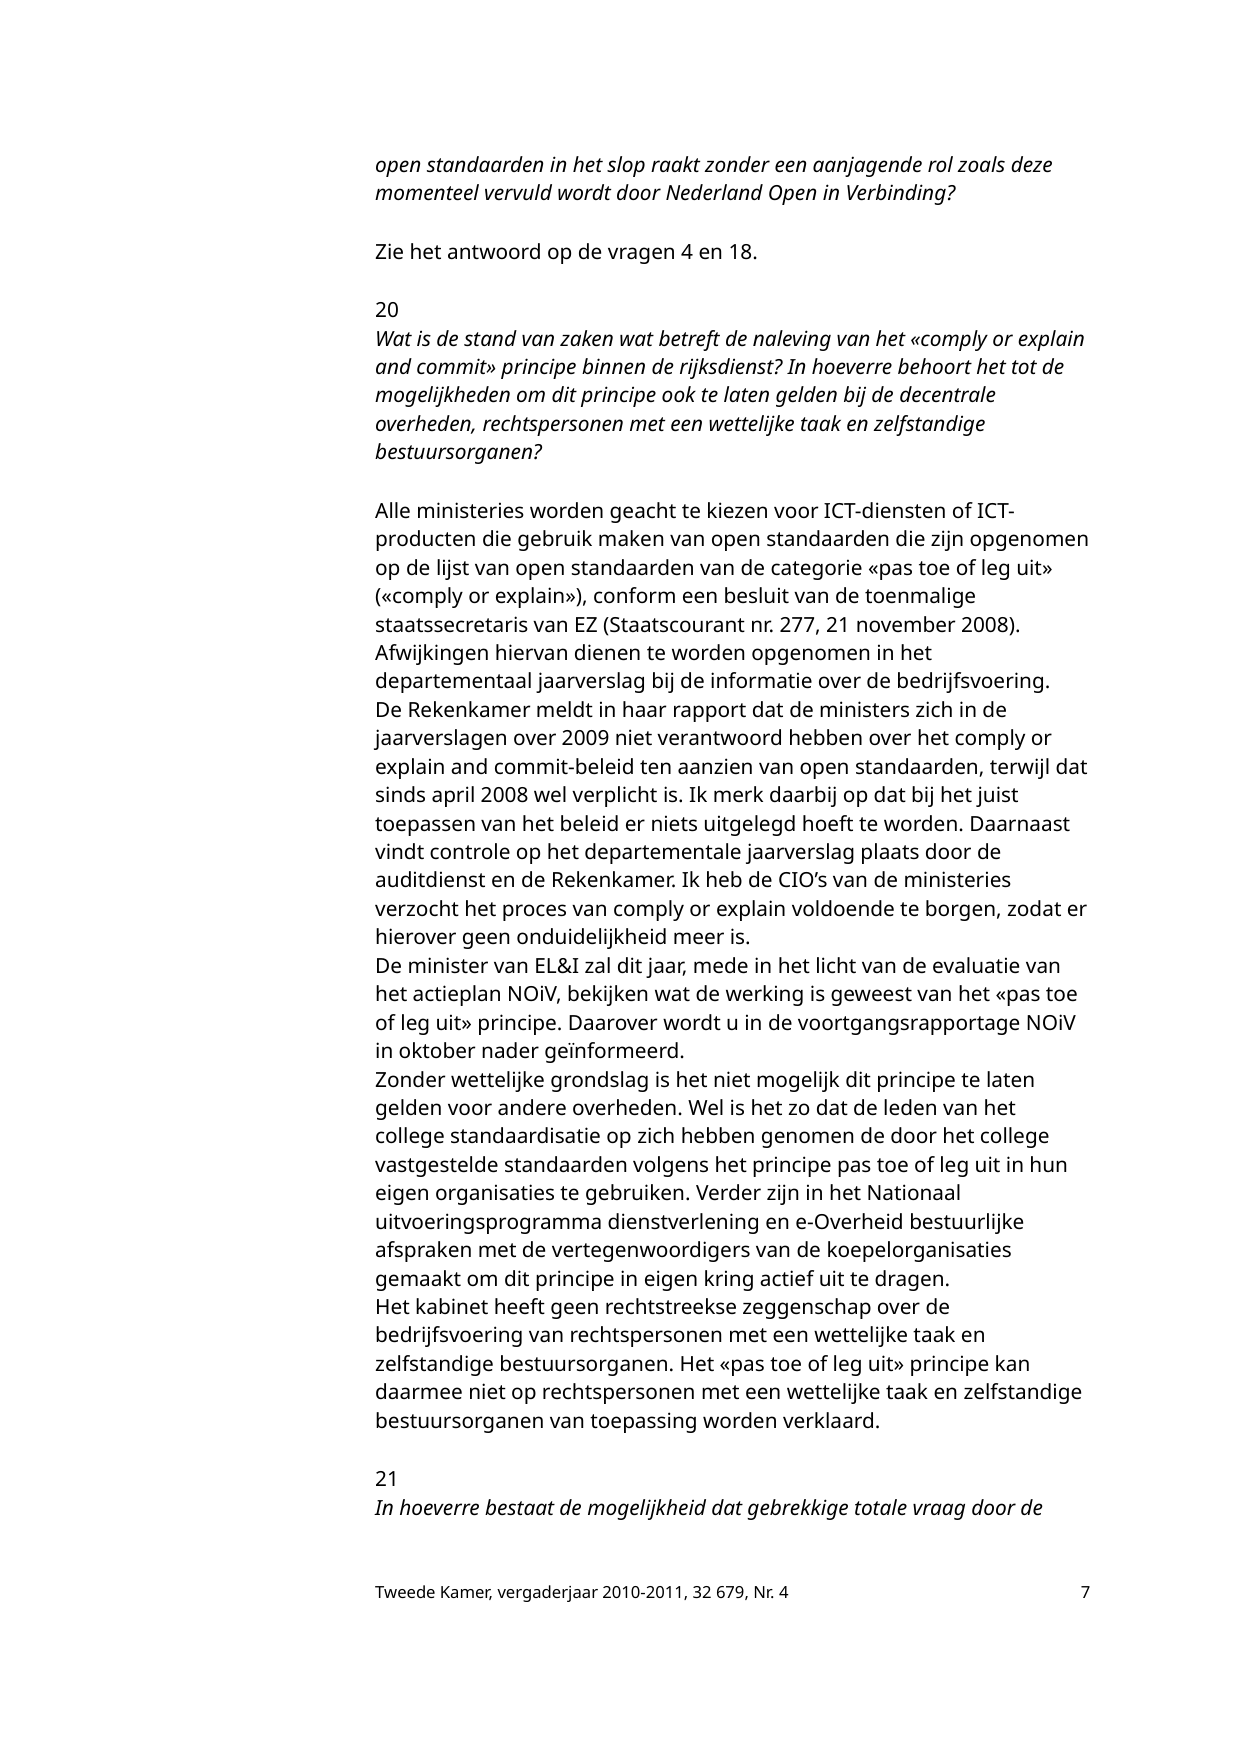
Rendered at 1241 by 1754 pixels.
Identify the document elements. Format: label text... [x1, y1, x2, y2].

text 20 [375, 295, 1090, 324]
text De minister van EL&I zal dit jaar, mede in het licht van de evaluatie van het actieplan NOiV, bekijken wat de werking is geweest van het «pas toe of leg uit» principe. Daarover wordt u in de voortgangsrapportage NOiV in oktober nader geïnformeerd. [375, 951, 1090, 1065]
text Alle ministeries worden geacht te kiezen voor ICT-diensten of ICT-producten die gebruik maken van open standaarden die zijn opgenomen op de lijst van open standaarden van de categorie «pas toe of leg uit» («comply or explain»), conform een besluit van de toenmalige staatssecretaris van EZ (Staatscourant nr. 277, 21 november 2008). Afwijkingen hiervan dienen te worden opgenomen in het departementaal jaarverslag bij de informatie over de bedrijfsvoering. [375, 496, 1090, 695]
text De Rekenkamer meldt in haar rapport dat de ministers zich in de jaarverslagen over 2009 niet verantwoord hebben over het comply or explain and commit-beleid ten aanzien van open standaarden, terwijl dat sinds april 2008 wel verplicht is. Ik merk daarbij op dat bij het juist toepassen van het beleid er niets uitgelegd hoeft te worden. Daarnaast vindt controle op het departementale jaarverslag plaats door de auditdienst en de Rekenkamer. Ik heb de CIO’s van de ministeries verzocht het proces van comply or explain voldoende te borgen, zodat er hierover geen onduidelijkheid meer is. [375, 695, 1090, 951]
text Zonder wettelijke grondslag is het niet mogelijk dit principe te laten gelden voor andere overheden. Wel is het zo dat de leden van het college standaardisatie op zich hebben genomen de door het college vastgestelde standaarden volgens het principe pas toe of leg uit in hun eigen organisaties te gebruiken. Verder zijn in het Nationaal uitvoeringsprogramma dienstverlening en e-Overheid bestuurlijke afspraken met de vertegenwoordigers van de koepelorganisaties gemaakt om dit principe in eigen kring actief uit te dragen. [375, 1065, 1090, 1292]
text Wat is de stand van zaken wat betreft de naleving van het «comply or explain and commit» principe binnen de rijksdienst? In hoeverre behoort het tot de mogelijkheden om dit principe ook te laten gelden bij de decentrale overheden, rechtspersonen met een wettelijke taak en zelfstandige bestuursorganen? [375, 324, 1090, 466]
text Zie het antwoord op de vragen 4 en 18. [375, 237, 1090, 265]
text 21 [375, 1464, 1090, 1493]
text open standaarden in het slop raakt zonder een aanjagende rol zoals deze momenteel vervuld wordt door Nederland Open in Verbinding? [375, 150, 1090, 207]
text In hoeverre bestaat de mogelijkheid dat gebrekkige totale vraag door de [375, 1493, 1090, 1521]
text Het kabinet heeft geen rechtstreekse zeggenschap over de bedrijfsvoering van rechtspersonen met een wettelijke taak en zelfstandige bestuursorganen. Het «pas toe of leg uit» principe kan daarmee niet op rechtspersonen met een wettelijke taak en zelfstandige bestuursorganen van toepassing worden verklaard. [375, 1292, 1090, 1434]
